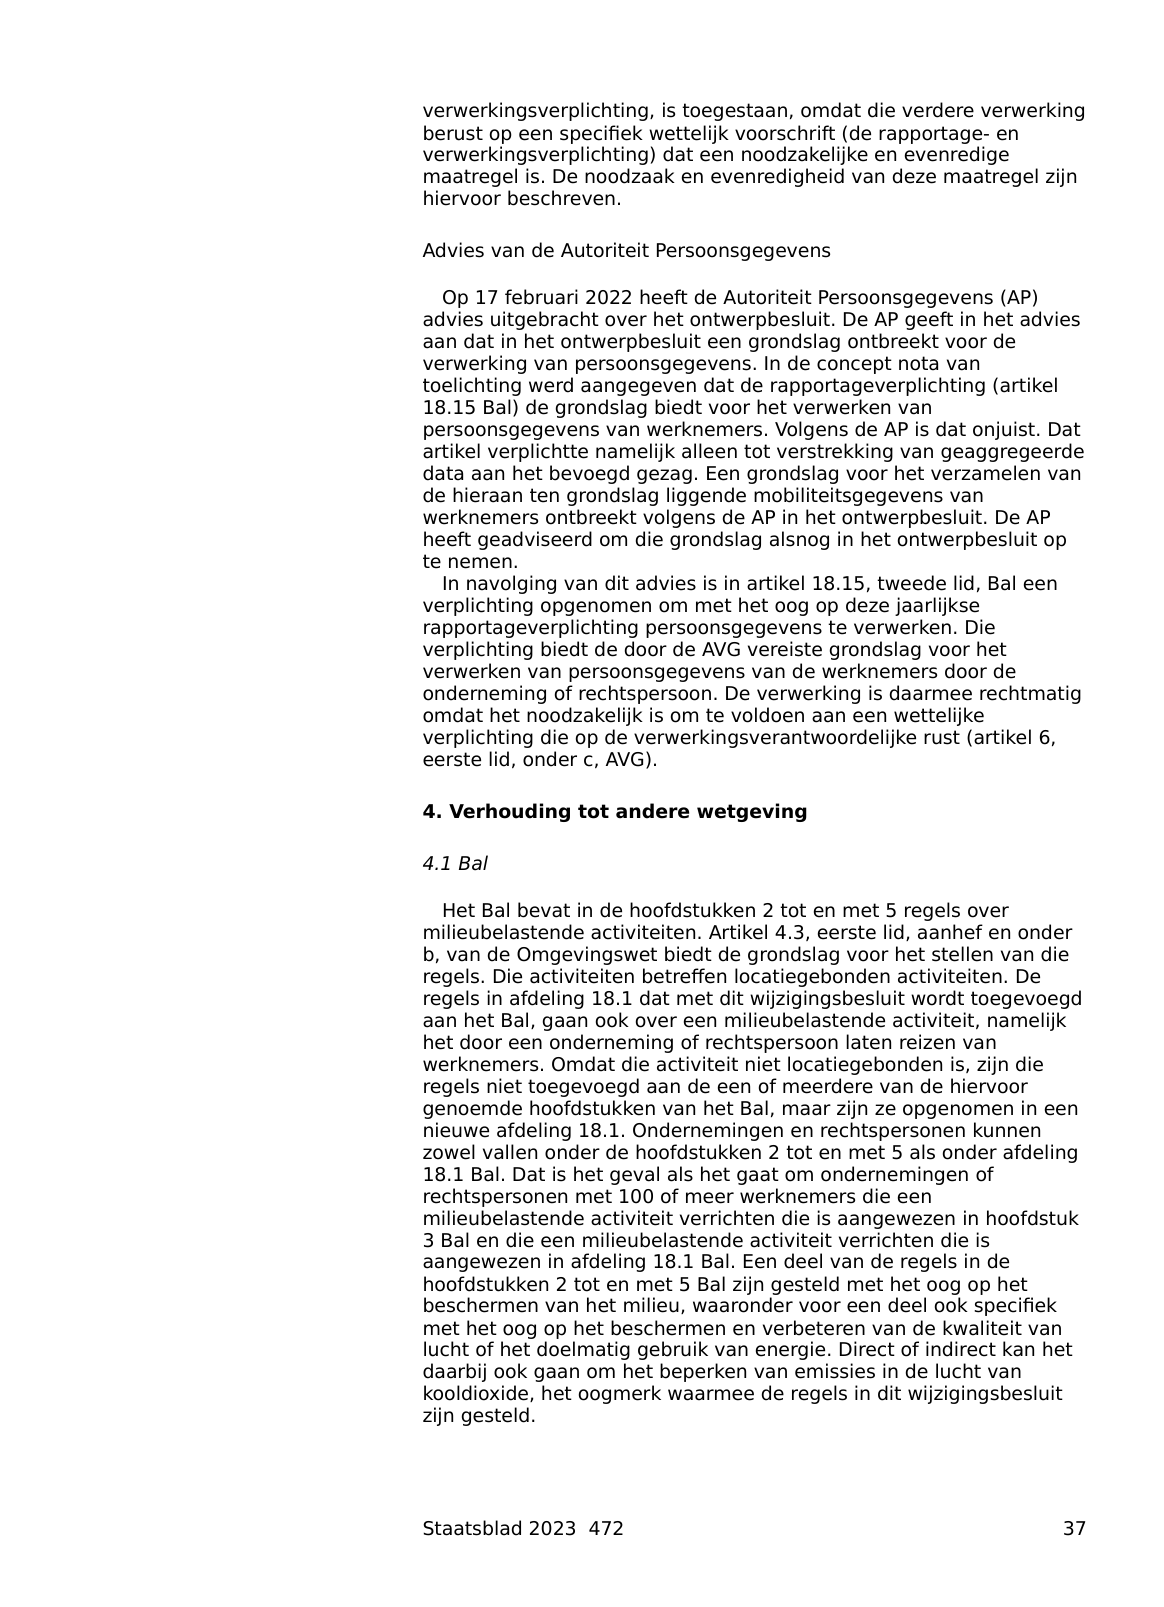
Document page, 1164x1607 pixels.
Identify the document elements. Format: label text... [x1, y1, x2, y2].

text verwerkingsverplichting, is toegestaan, omdat die verdere verwerking berust op een specifiek wettelijk voorschrift (de rapportage- en verwerkingsverplichting) dat een noodzakelijke en evenredige maatregel is. De noodzaak en evenredigheid van deze maatregel zijn hiervoor beschreven. [422, 100, 1087, 210]
text Op 17 februari 2022 heeft de Autoriteit Persoonsgegevens (AP) advies uitgebracht over het ontwerpbesluit. De AP geeft in het advies aan dat in het ontwerpbesluit een grondslag ontbreekt voor de verwerking van persoonsgegevens. In de concept nota van toelichting werd aangegeven dat de rapportageverplichting (artikel 18.15 Bal) de grondslag biedt voor het verwerken van persoonsgegevens van werknemers. Volgens de AP is dat onjuist. Dat artikel verplichtte namelijk alleen tot verstrekking van geaggregeerde data aan het bevoegd gezag. Een grondslag voor het verzamelen van de hieraan ten grondslag liggende mobiliteitsgegevens van werknemers ontbreekt volgens de AP in het ontwerpbesluit. De AP heeft geadviseerd om die grondslag alsnog in het ontwerpbesluit op te nemen. [422, 287, 1087, 573]
text Het Bal bevat in de hoofdstukken 2 tot en met 5 regels over milieubelastende activiteiten. Artikel 4.3, eerste lid, aanhef en onder b, van de Omgevingswet biedt de grondslag voor het stellen van die regels. Die activiteiten betreffen locatiegebonden activiteiten. De regels in afdeling 18.1 dat met dit wijzigingsbesluit wordt toegevoegd aan het Bal, gaan ook over een milieubelastende activiteit, namelijk het door een onderneming of rechtspersoon laten reizen van werknemers. Omdat die activiteit niet locatiegebonden is, zijn die regels niet toegevoegd aan de een of meerdere van de hiervoor genoemde hoofdstukken van het Bal, maar zijn ze opgenomen in een nieuwe afdeling 18.1. Ondernemingen en rechtspersonen kunnen zowel vallen onder de hoofdstukken 2 tot en met 5 als onder afdeling 18.1 Bal. Dat is het geval als het gaat om ondernemingen of rechtspersonen met 100 of meer werknemers die een milieubelastende activiteit verrichten die is aangewezen in hoofdstuk 3 Bal en die een milieubelastende activiteit verrichten die is aangewezen in afdeling 18.1 Bal. Een deel van de regels in de hoofdstukken 2 tot en met 5 Bal zijn gesteld met het oog op het beschermen van het milieu, waaronder voor een deel ook specifiek met het oog op het beschermen en verbeteren van de kwaliteit van lucht of het doelmatig gebruik van energie. Direct of indirect kan het daarbij ook gaan om het beperken van emissies in de lucht van kooldioxide, het oogmerk waarmee de regels in dit wijzigingsbesluit zijn gesteld. [422, 900, 1087, 1427]
subtitle 4.1 Bal [422, 853, 1087, 875]
subtitle 4. Verhouding tot andere wetgeving [422, 801, 1087, 823]
text In navolging van dit advies is in artikel 18.15, tweede lid, Bal een verplichting opgenomen om met het oog op deze jaarlijkse rapportageverplichting persoonsgegevens te verwerken. Die verplichting biedt de door de AVG vereiste grondslag voor het verwerken van persoonsgegevens van de werknemers door de onderneming of rechtspersoon. De verwerking is daarmee rechtmatig omdat het noodzakelijk is om te voldoen aan een wettelijke verplichting die op de verwerkingsverantwoordelijke rust (artikel 6, eerste lid, onder c, AVG). [422, 573, 1087, 771]
subtitle Advies van de Autoriteit Persoonsgegevens [422, 240, 1087, 262]
